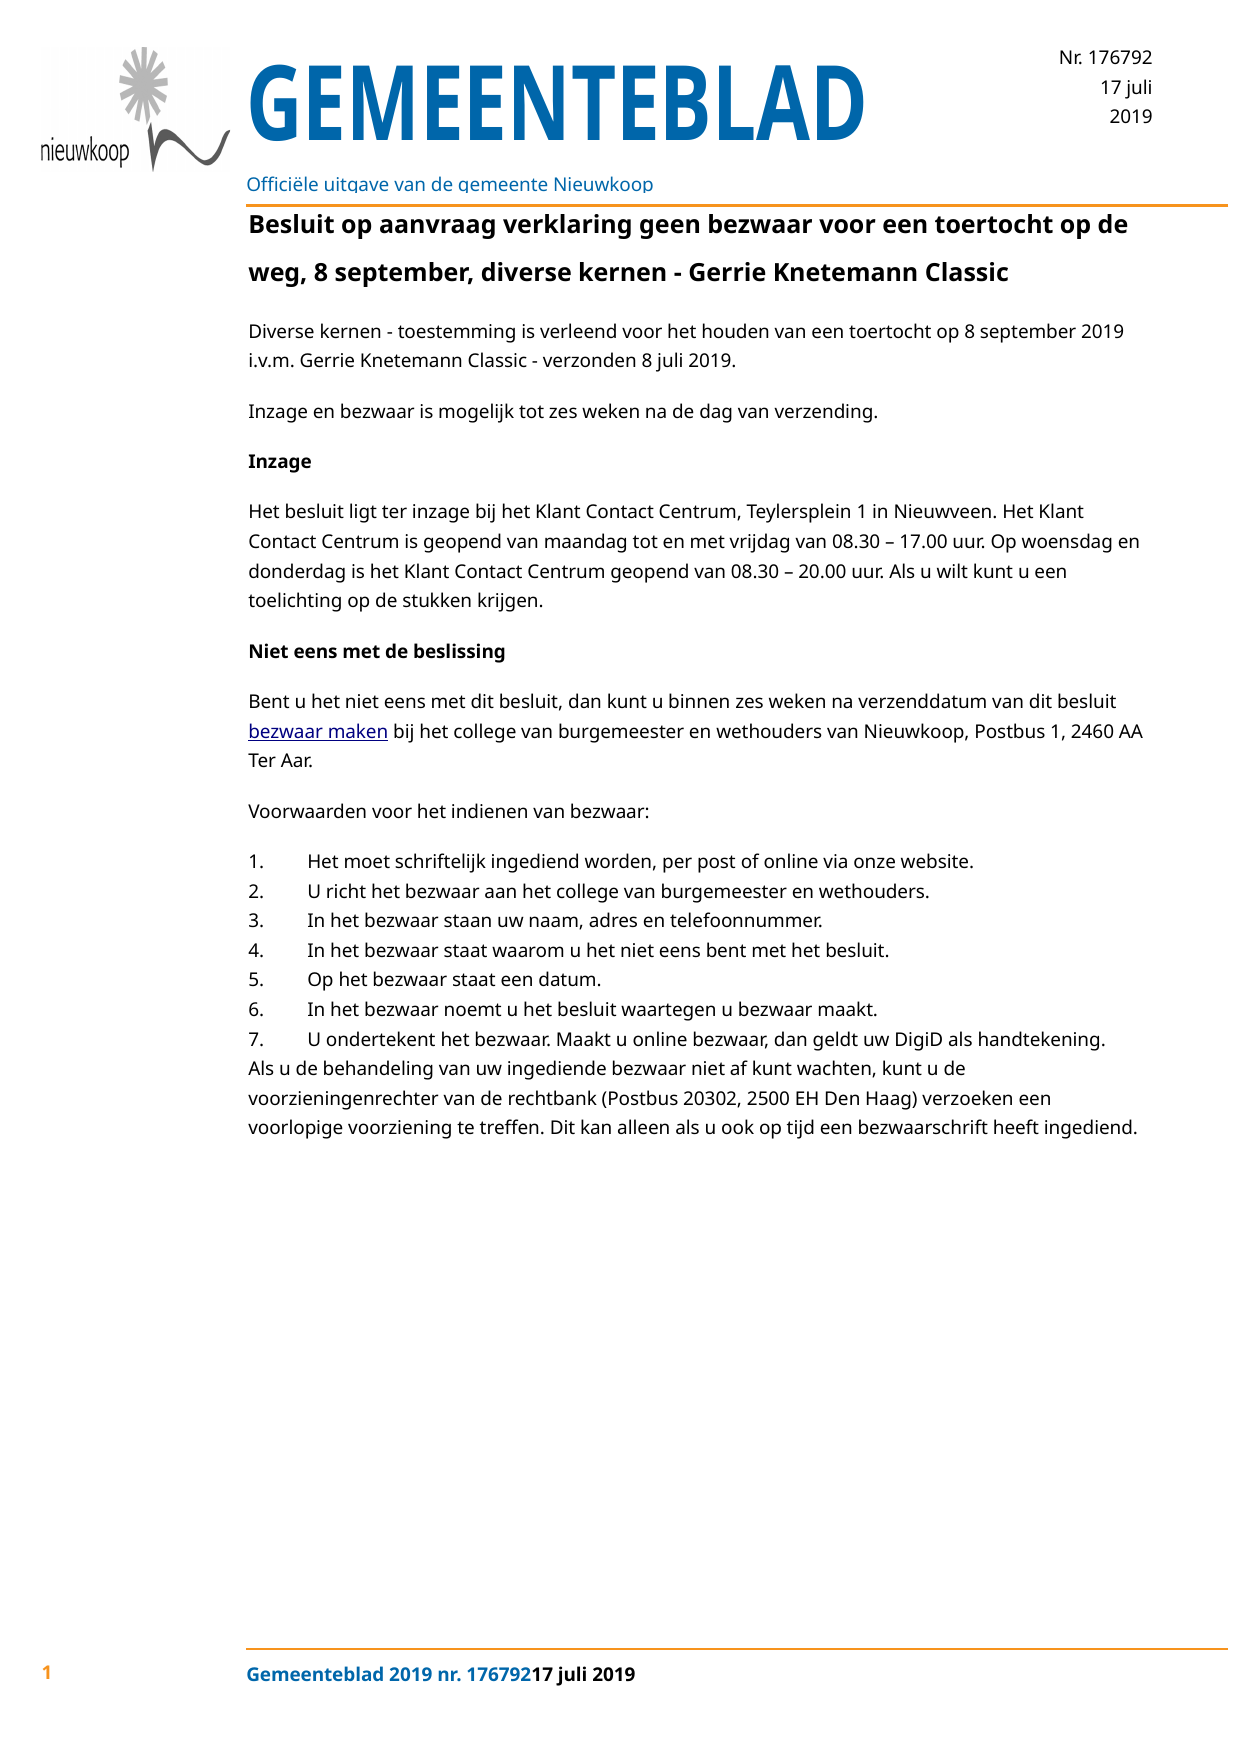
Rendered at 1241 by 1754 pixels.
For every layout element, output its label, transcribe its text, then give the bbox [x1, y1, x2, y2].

text Inzage en bezwaar is mogelijk tot zes weken na de dag van verzending. [248, 398, 1152, 424]
list Op het bezwaar staat een datum. [248, 967, 1152, 992]
list U ondertekent het bezwaar. Maakt u online bezwaar, dan geldt uw DigiD als handtekening. [248, 1026, 1152, 1052]
text Als u de behandeling van uw ingediende bezwaar niet af kunt wachten, kunt u de voorzieningenrechter van de rechtbank (Postbus 20302, 2500 EH Den Haag) verzoeken een voorlopige voorziening te treffen. Dit kan alleen als u ook op tijd een bezwaarschrift heeft ingediend. [248, 1055, 1152, 1140]
text Inzage [248, 448, 1152, 474]
text Diverse kernen - toestemming is verleend voor het houden van een toertocht op 8 september 2019 i.v.m. Gerrie Knetemann Classic - verzonden 8 juli 2019. [248, 318, 1152, 373]
list In het bezwaar noemt u het besluit waartegen u bezwaar maakt. [248, 996, 1152, 1022]
picture [41, 47, 231, 172]
text Besluit op aanvraag verklaring geen bezwaar voor een toertocht op de weg, 8 september, diverse kernen - Gerrie Knetemann Classic [248, 207, 1152, 288]
list In het bezwaar staat waarom u het niet eens bent met het besluit. [248, 937, 1152, 963]
text Bent u het niet eens met dit besluit, dan kunt u binnen zes weken na verzenddatum van dit besluit bezwaar maken bij het college van burgemeester en wethouders van Nieuwkoop, Postbus 1, 2460 AA Ter Aar. [248, 688, 1152, 773]
list U richt het bezwaar aan het college van burgemeester en wethouders. [248, 878, 1152, 904]
list In het bezwaar staan uw naam, adres en telefoonnummer. [248, 907, 1152, 933]
text Het besluit ligt ter inzage bij het Klant Contact Centrum, Teylersplein 1 in Nieuwveen. Het Klant Contact Centrum is geopend van maandag tot en met vrijdag van 08.30 – 17.00 uur. Op woensdag en donderdag is het Klant Contact Centrum geopend van 08.30 – 20.00 uur. Als u wilt kunt u een toelichting op de stukken krijgen. [248, 499, 1152, 613]
text Voorwaarden voor het indienen van bezwaar: [248, 798, 1152, 824]
text Niet eens met de beslissing [248, 638, 1152, 664]
list Het moet schriftelijk ingediend worden, per post of online via onze website. [248, 848, 1152, 874]
